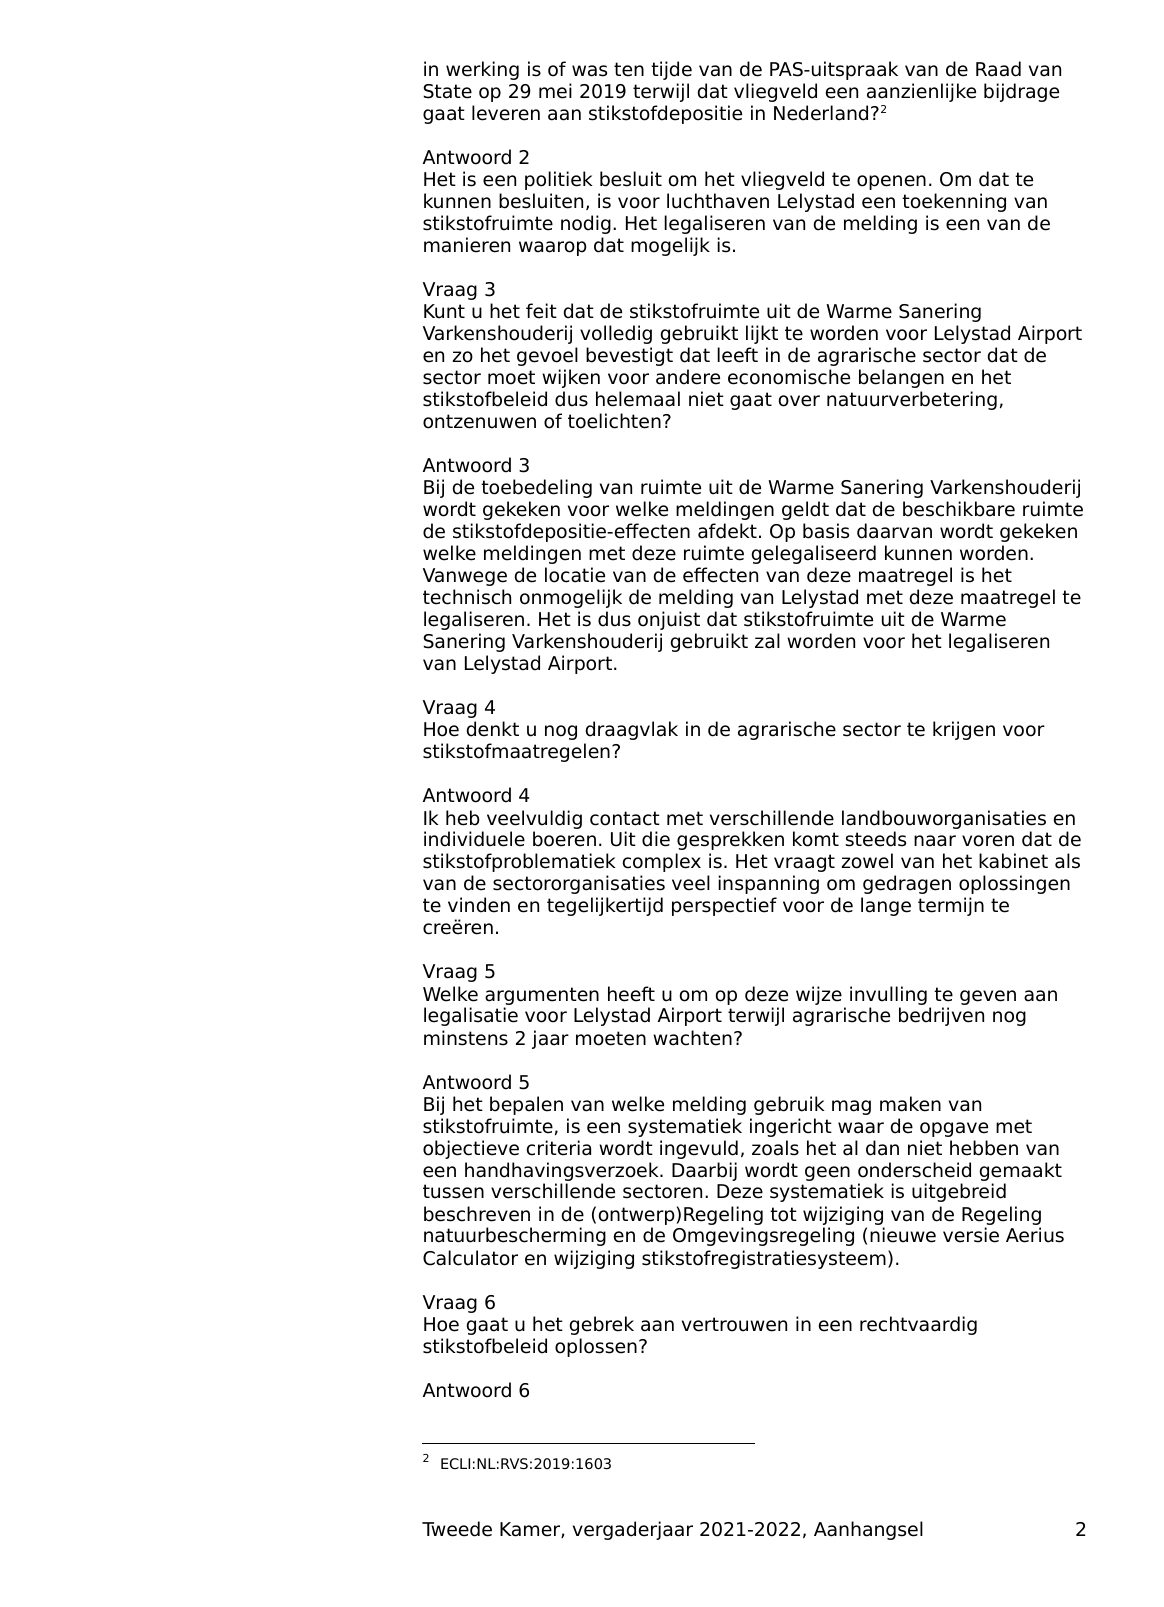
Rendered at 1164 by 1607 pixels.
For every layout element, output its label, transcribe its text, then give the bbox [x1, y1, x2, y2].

text Antwoord 6 [422, 1380, 1087, 1402]
text Het is een politiek besluit om het vliegveld te openen. Om dat te kunnen besluiten, is voor luchthaven Lelystad een toekenning van stikstofruimte nodig. Het legaliseren van de melding is een van de manieren waarop dat mogelijk is. [422, 169, 1087, 257]
text Welke argumenten heeft u om op deze wijze invulling te geven aan legalisatie voor Lelystad Airport terwijl agrarische bedrijven nog minstens 2 jaar moeten wachten? [422, 983, 1087, 1049]
text Antwoord 2 [422, 147, 1087, 169]
text Antwoord 3 [422, 455, 1087, 477]
text Antwoord 4 [422, 785, 1087, 807]
text Bij de toebedeling van ruimte uit de Warme Sanering Varkenshouderij wordt gekeken voor welke meldingen geldt dat de beschikbare ruimte de stikstofdepositie-effecten afdekt. Op basis daarvan wordt gekeken welke meldingen met deze ruimte gelegaliseerd kunnen worden. Vanwege de locatie van de effecten van deze maatregel is het technisch onmogelijk de melding van Lelystad met deze maatregel te legaliseren. Het is dus onjuist dat stikstofruimte uit de Warme Sanering Varkenshouderij gebruikt zal worden voor het legaliseren van Lelystad Airport. [422, 477, 1087, 675]
text Ik heb veelvuldig contact met verschillende landbouworganisaties en individuele boeren. Uit die gesprekken komt steeds naar voren dat de stikstofproblematiek complex is. Het vraagt zowel van het kabinet als van de sectororganisaties veel inspanning om gedragen oplossingen te vinden en tegelijkertijd perspectief voor de lange termijn te creëren. [422, 807, 1087, 939]
text in werking is of was ten tijde van de PAS-uitspraak van de Raad van State op 29 mei 2019 terwijl dat vliegveld een aanzienlijke bijdrage gaat leveren aan stikstofdepositie in Nederland? [422, 59, 1087, 125]
text Vraag 3 [422, 279, 1087, 301]
text Hoe gaat u het gebrek aan vertrouwen in een rechtvaardig stikstofbeleid oplossen? [422, 1313, 1087, 1357]
text Vraag 6 [422, 1292, 1087, 1313]
text Vraag 5 [422, 961, 1087, 983]
text Hoe denkt u nog draagvlak in de agrarische sector te krijgen voor stikstofmaatregelen? [422, 719, 1087, 763]
text ECLI:NL:RVS:2019:1603 [422, 1452, 1087, 1474]
text Kunt u het feit dat de stikstofruimte uit de Warme Sanering Varkenshouderij volledig gebruikt lijkt te worden voor Lelystad Airport en zo het gevoel bevestigt dat leeft in de agrarische sector dat de sector moet wijken voor andere economische belangen en het stikstofbeleid dus helemaal niet gaat over natuurverbetering, ontzenuwen of toelichten? [422, 301, 1087, 433]
text Bij het bepalen van welke melding gebruik mag maken van stikstofruimte, is een systematiek ingericht waar de opgave met objectieve criteria wordt ingevuld, zoals het al dan niet hebben van een handhavingsverzoek. Daarbij wordt geen onderscheid gemaakt tussen verschillende sectoren. Deze systematiek is uitgebreid beschreven in de (ontwerp)Regeling tot wijziging van de Regeling natuurbescherming en de Omgevingsregeling (nieuwe versie Aerius Calculator en wijziging stikstofregistratiesysteem). [422, 1093, 1087, 1269]
text Antwoord 5 [422, 1072, 1087, 1093]
text Vraag 4 [422, 697, 1087, 719]
